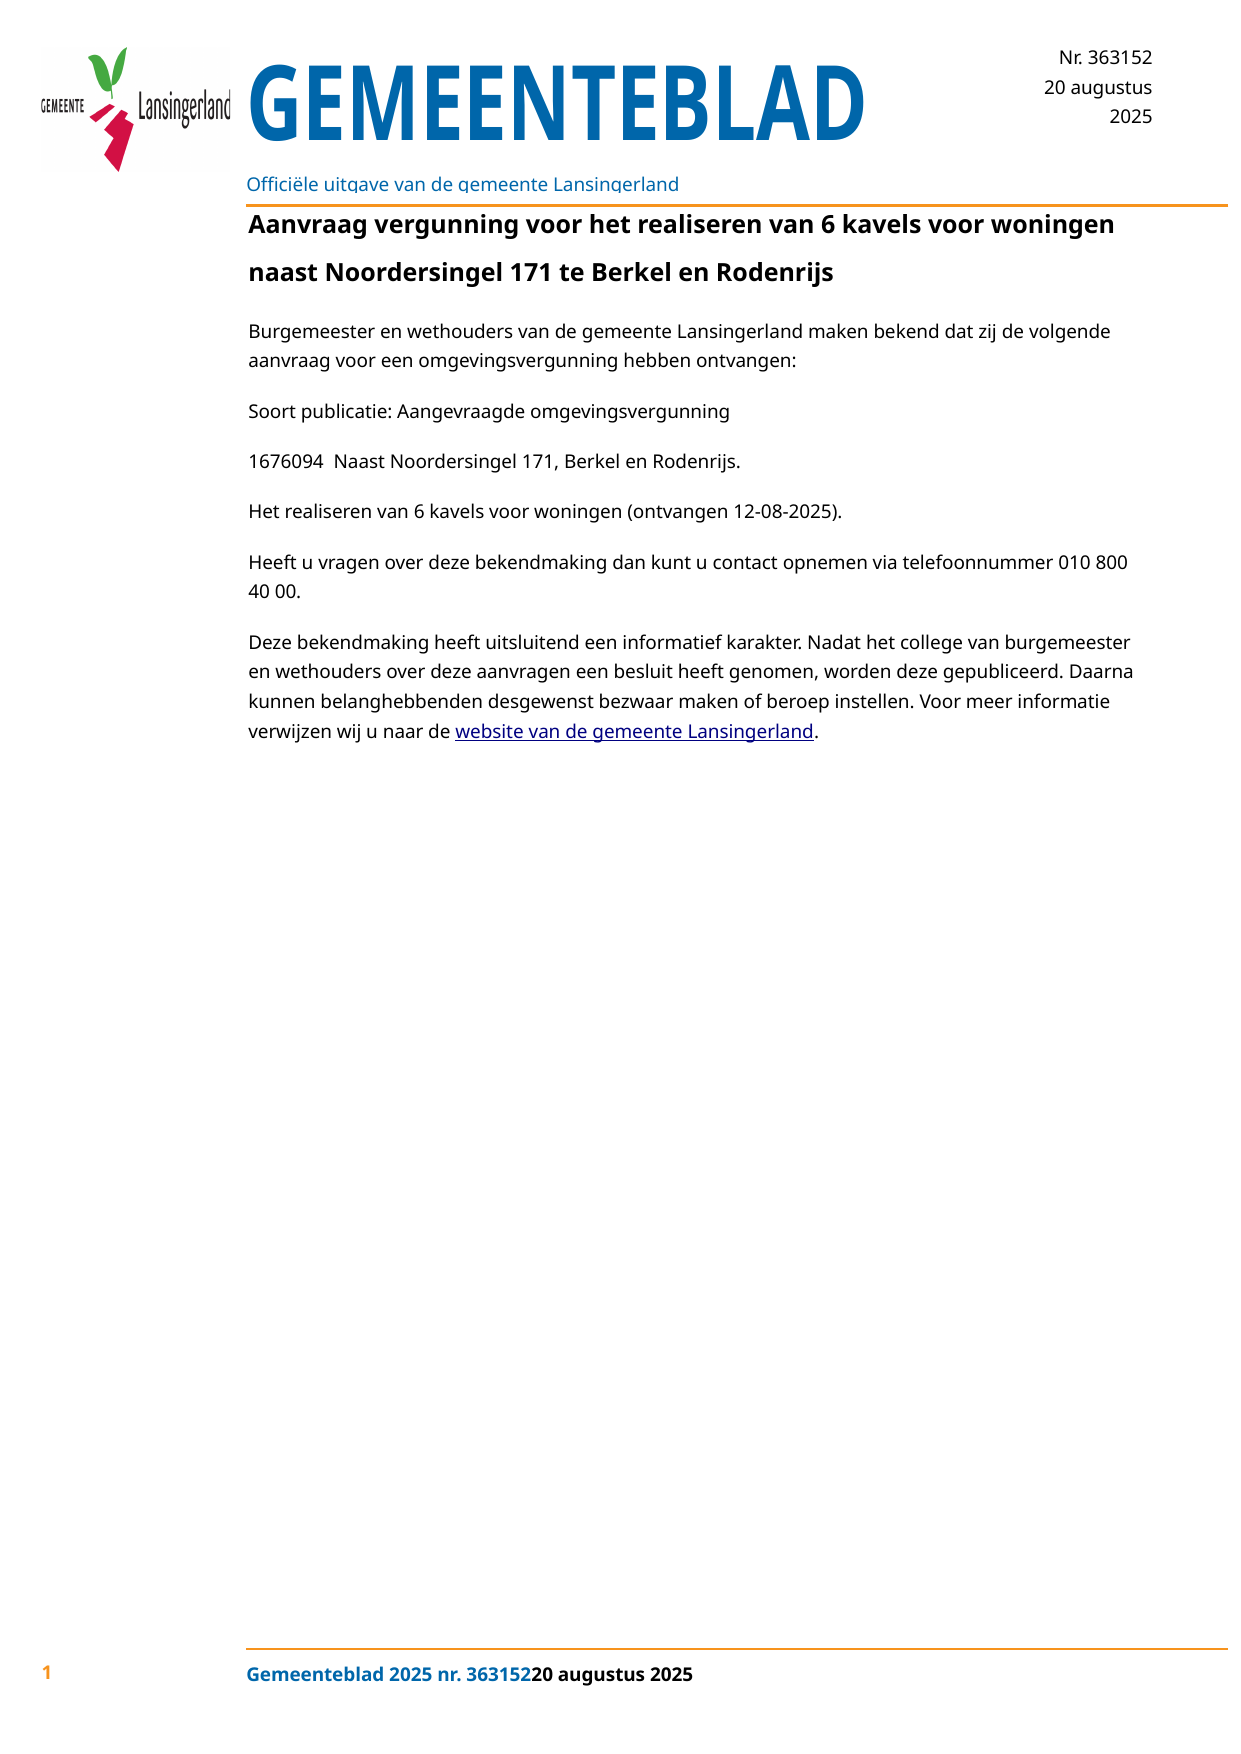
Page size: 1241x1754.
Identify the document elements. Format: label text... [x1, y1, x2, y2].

text Aanvraag vergunning voor het realiseren van 6 kavels voor woningen naast Noordersingel 171 te Berkel en Rodenrijs [248, 207, 1152, 288]
text Deze bekendmaking heeft uitsluitend een informatief karakter. Nadat het college van burgemeester en wethouders over deze aanvragen een besluit heeft genomen, worden deze gepubliceerd. Daarna kunnen belanghebbenden desgewenst bezwaar maken of beroep instellen. Voor meer informatie verwijzen wij u naar de website van de gemeente Lansingerland. [248, 629, 1152, 744]
picture [41, 47, 231, 172]
text 1676094 Naast Noordersingel 171, Berkel en Rodenrijs. [248, 448, 1152, 474]
text Burgemeester en wethouders van de gemeente Lansingerland maken bekend dat zij de volgende aanvraag voor een omgevingsvergunning hebben ontvangen: [248, 318, 1152, 373]
text Heeft u vragen over deze bekendmaking dan kunt u contact opnemen via telefoonnummer 010 800 40 00. [248, 549, 1152, 604]
text Soort publicatie: Aangevraagde omgevingsvergunning [248, 398, 1152, 424]
text Het realiseren van 6 kavels voor woningen (ontvangen 12-08-2025). [248, 499, 1152, 524]
